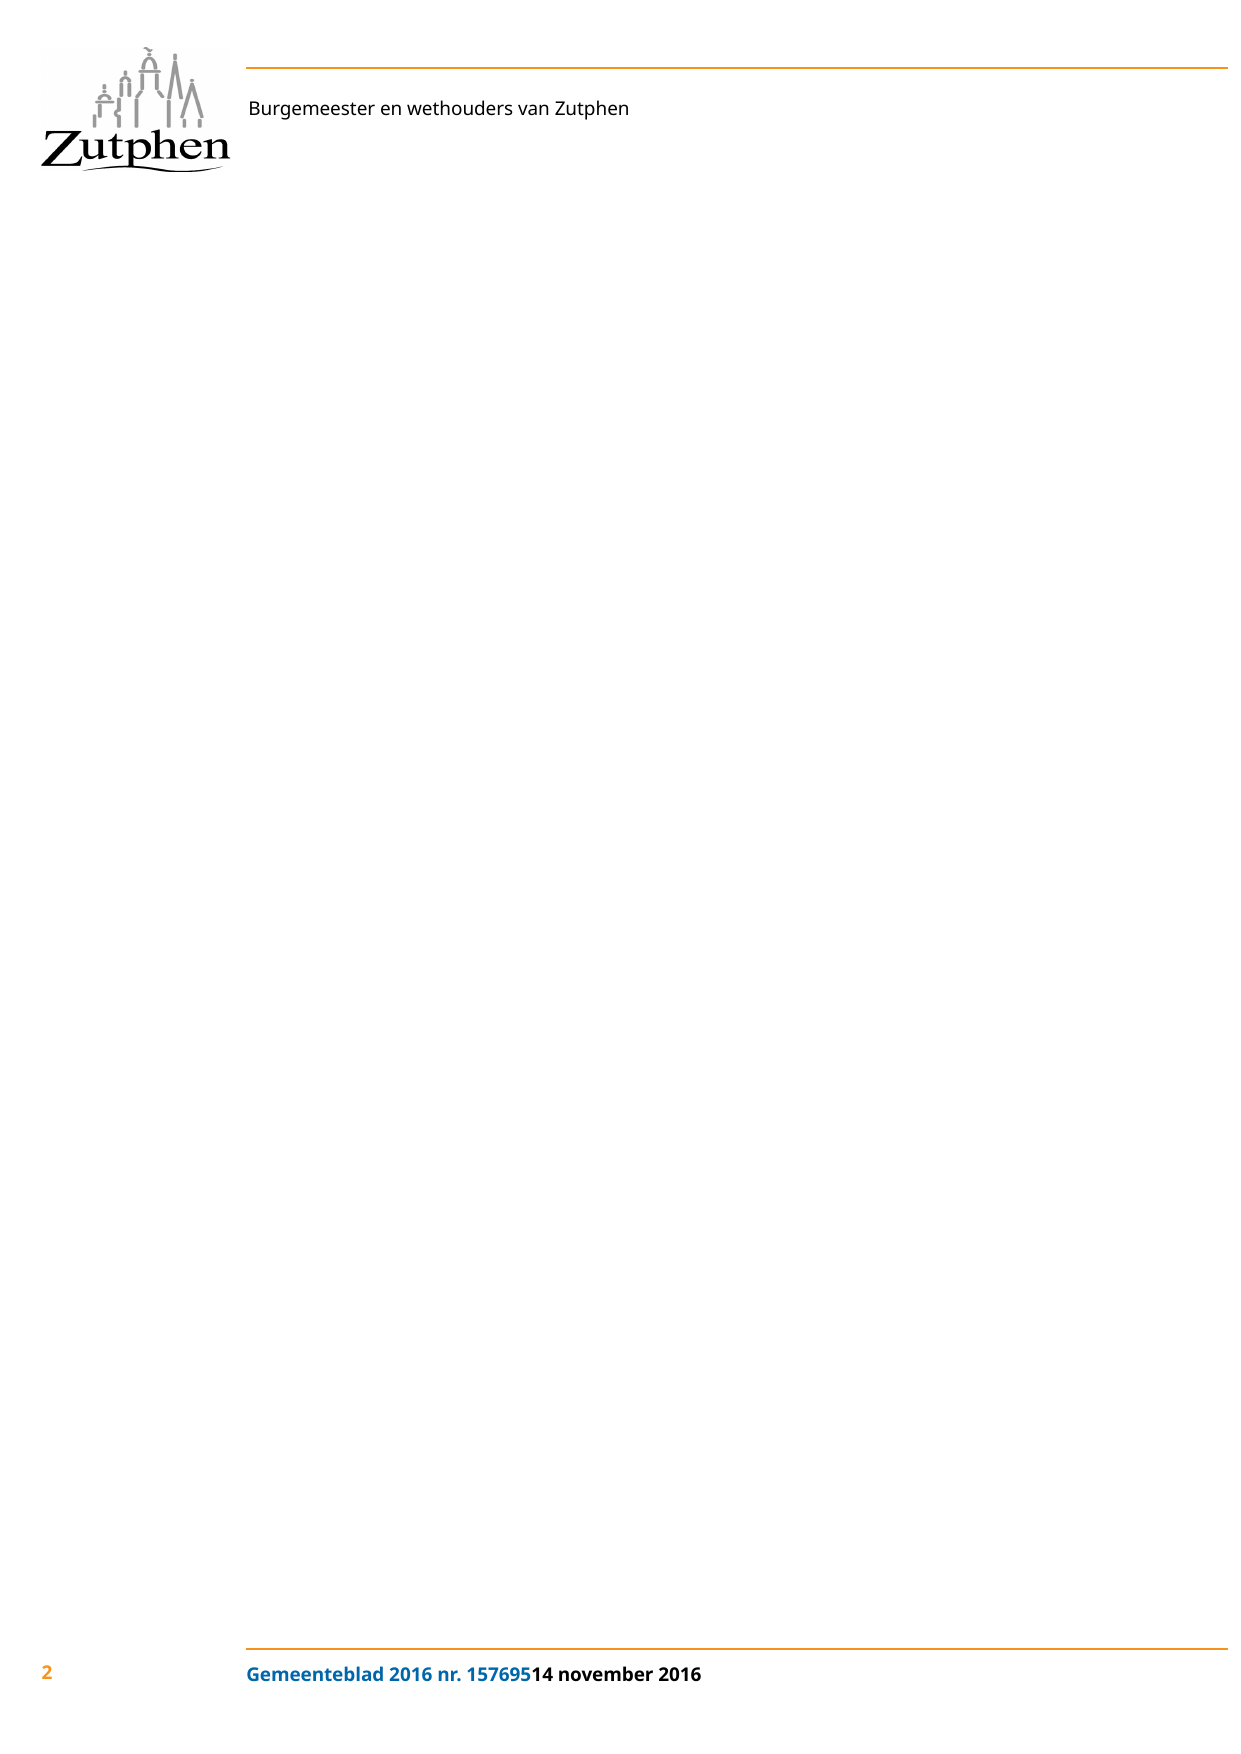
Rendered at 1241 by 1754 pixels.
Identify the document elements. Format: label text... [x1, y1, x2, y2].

text Burgemeester en wethouders van Zutphen [248, 95, 1152, 121]
picture [41, 47, 231, 172]
